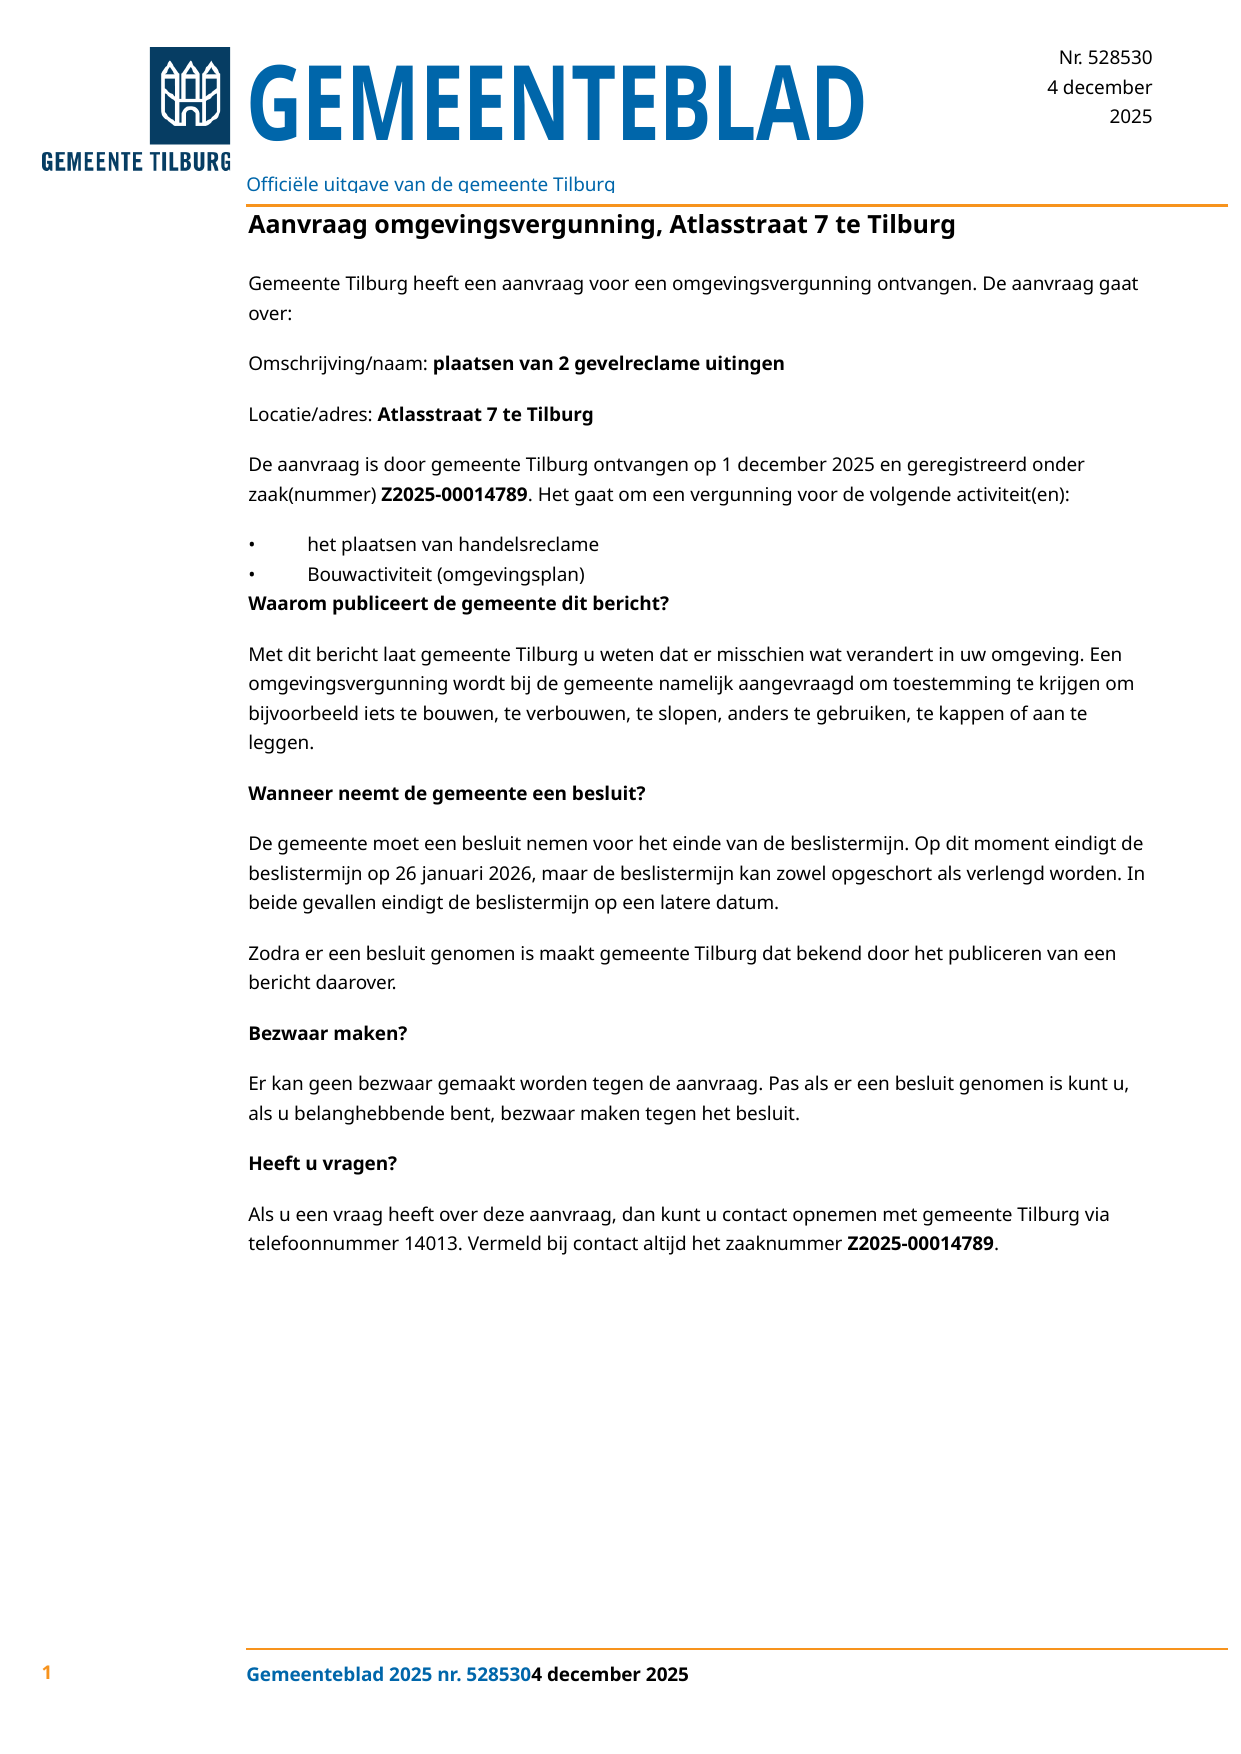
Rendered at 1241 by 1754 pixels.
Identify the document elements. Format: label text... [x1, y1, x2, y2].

text Aanvraag omgevingsvergunning, Atlasstraat 7 te Tilburg [248, 207, 1152, 241]
text Zodra er een besluit genomen is maakt gemeente Tilburg dat bekend door het publiceren van een bericht daarover. [248, 940, 1152, 995]
text Gemeente Tilburg heeft een aanvraag voor een omgevingsvergunning ontvangen. De aanvraag gaat over: [248, 270, 1152, 326]
list het plaatsen van handelsreclame [248, 531, 1152, 557]
picture [41, 47, 231, 172]
text Met dit bericht laat gemeente Tilburg u weten dat er misschien wat verandert in uw omgeving. Een omgevingsvergunning wordt bij de gemeente namelijk aangevraagd om toestemming te krijgen om bijvoorbeeld iets te bouwen, te verbouwen, te slopen, anders te gebruiken, te kappen of aan te leggen. [248, 641, 1152, 755]
text Bezwaar maken? [248, 1020, 1152, 1046]
text Er kan geen bezwaar gemaakt worden tegen de aanvraag. Pas als er een besluit genomen is kunt u, als u belanghebbende bent, bezwaar maken tegen het besluit. [248, 1070, 1152, 1126]
text Waarom publiceert de gemeente dit bericht? [248, 590, 1152, 616]
text De gemeente moet een besluit nemen voor het einde van de beslistermijn. Op dit moment eindigt de beslistermijn op 26 januari 2026, maar de beslistermijn kan zowel opgeschort als verlengd worden. In beide gevallen eindigt de beslistermijn op een latere datum. [248, 830, 1152, 915]
text De aanvraag is door gemeente Tilburg ontvangen op 1 december 2025 en geregistreerd onder zaak(nummer) Z2025-00014789. Het gaat om een vergunning voor de volgende activiteit(en): [248, 451, 1152, 506]
text Locatie/adres: Atlasstraat 7 te Tilburg [248, 401, 1152, 426]
text Als u een vraag heeft over deze aanvraag, dan kunt u contact opnemen met gemeente Tilburg via telefoonnummer 14013. Vermeld bij contact altijd het zaaknummer Z2025-00014789. [248, 1201, 1152, 1256]
text Heeft u vragen? [248, 1150, 1152, 1176]
list Bouwactiviteit (omgevingsplan) [248, 561, 1152, 586]
text Omschrijving/naam: plaatsen van 2 gevelreclame uitingen [248, 350, 1152, 376]
text Wanneer neemt de gemeente een besluit? [248, 780, 1152, 806]
